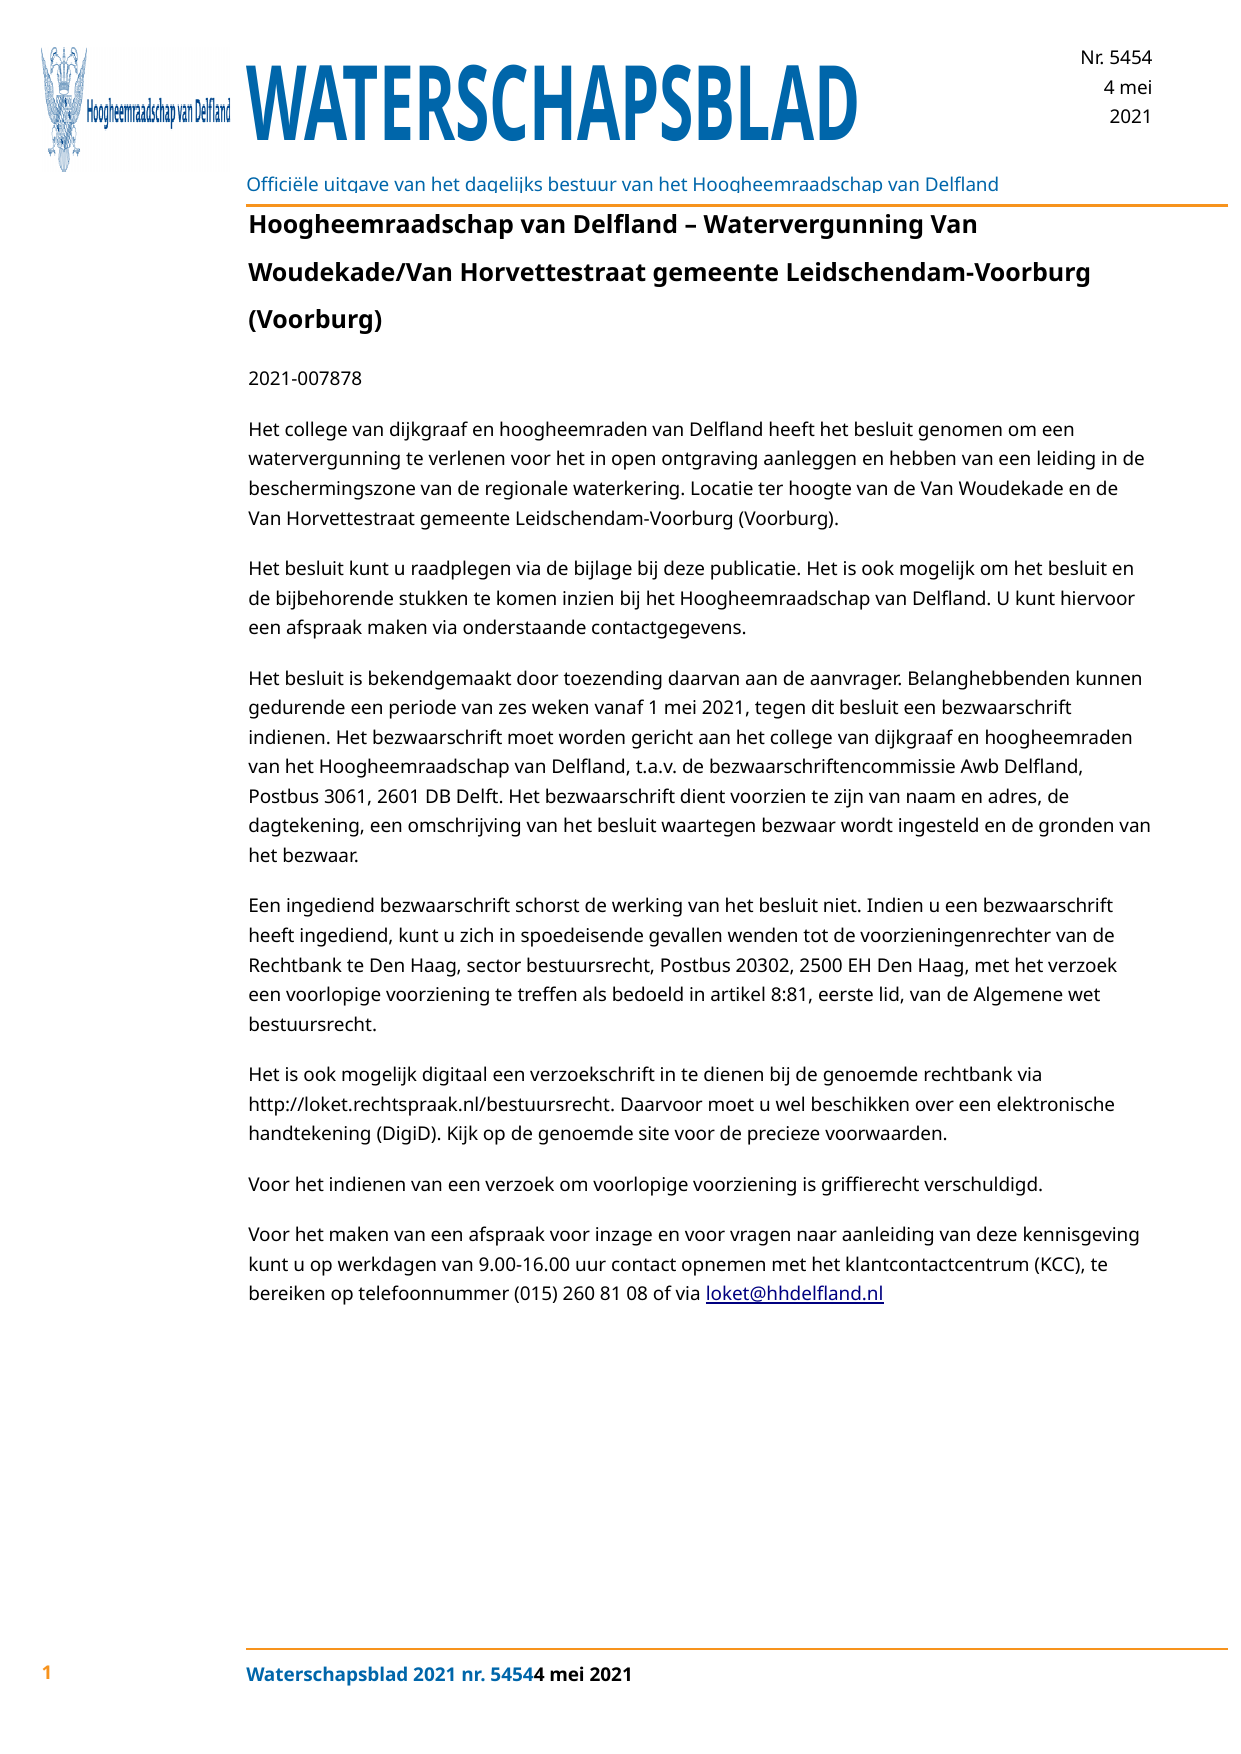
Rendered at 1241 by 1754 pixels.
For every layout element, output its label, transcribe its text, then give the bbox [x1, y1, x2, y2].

picture [41, 47, 231, 172]
text Voor het maken van een afspraak voor inzage en voor vragen naar aanleiding van deze kennisgeving kunt u op werkdagen van 9.00-16.00 uur contact opnemen met het klantcontactcentrum (KCC), te bereiken op telefoonnummer (015) 260 81 08 of via loket@hhdelfland.nl [248, 1221, 1152, 1306]
text 2021-007878 [248, 366, 1152, 391]
text Het besluit is bekendgemaakt door toezending daarvan aan de aanvrager. Belanghebbenden kunnen gedurende een periode van zes weken vanaf 1 mei 2021, tegen dit besluit een bezwaarschrift indienen. Het bezwaarschrift moet worden gericht aan het college van dijkgraaf en hoogheemraden van het Hoogheemraadschap van Delfland, t.a.v. de bezwaarschriftencommissie Awb Delfland, Postbus 3061, 2601 DB Delft. Het bezwaarschrift dient voorzien te zijn van naam en adres, de dagtekening, een omschrijving van het besluit waartegen bezwaar wordt ingesteld en de gronden van het bezwaar. [248, 665, 1152, 868]
text Het is ook mogelijk digitaal een verzoekschrift in te dienen bij de genoemde rechtbank via http://loket.rechtspraak.nl/bestuursrecht. Daarvoor moet u wel beschikken over een elektronische handtekening (DigiD). Kijk op de genoemde site voor de precieze voorwaarden. [248, 1061, 1152, 1146]
text Voor het indienen van een verzoek om voorlopige voorziening is griffierecht verschuldigd. [248, 1171, 1152, 1197]
text Het college van dijkgraaf en hoogheemraden van Delfland heeft het besluit genomen om een watervergunning te verlenen voor het in open ontgraving aanleggen en hebben van een leiding in de beschermingszone van de regionale waterkering. Locatie ter hoogte van de Van Woudekade en de Van Horvettestraat gemeente Leidschendam-Voorburg (Voorburg). [248, 416, 1152, 530]
text Hoogheemraadschap van Delfland – Watervergunning Van Woudekade/Van Horvettestraat gemeente Leidschendam-Voorburg (Voorburg) [248, 207, 1152, 336]
text Een ingediend bezwaarschrift schorst de werking van het besluit niet. Indien u een bezwaarschrift heeft ingediend, kunt u zich in spoedeisende gevallen wenden tot de voorzieningenrechter van de Rechtbank te Den Haag, sector bestuursrecht, Postbus 20302, 2500 EH Den Haag, met het verzoek een voorlopige voorziening te treffen als bedoeld in artikel 8:81, eerste lid, van de Algemene wet bestuursrecht. [248, 893, 1152, 1037]
text Het besluit kunt u raadplegen via de bijlage bij deze publicatie. Het is ook mogelijk om het besluit en de bijbehorende stukken te komen inzien bij het Hoogheemraadschap van Delfland. U kunt hiervoor een afspraak maken via onderstaande contactgegevens. [248, 555, 1152, 640]
